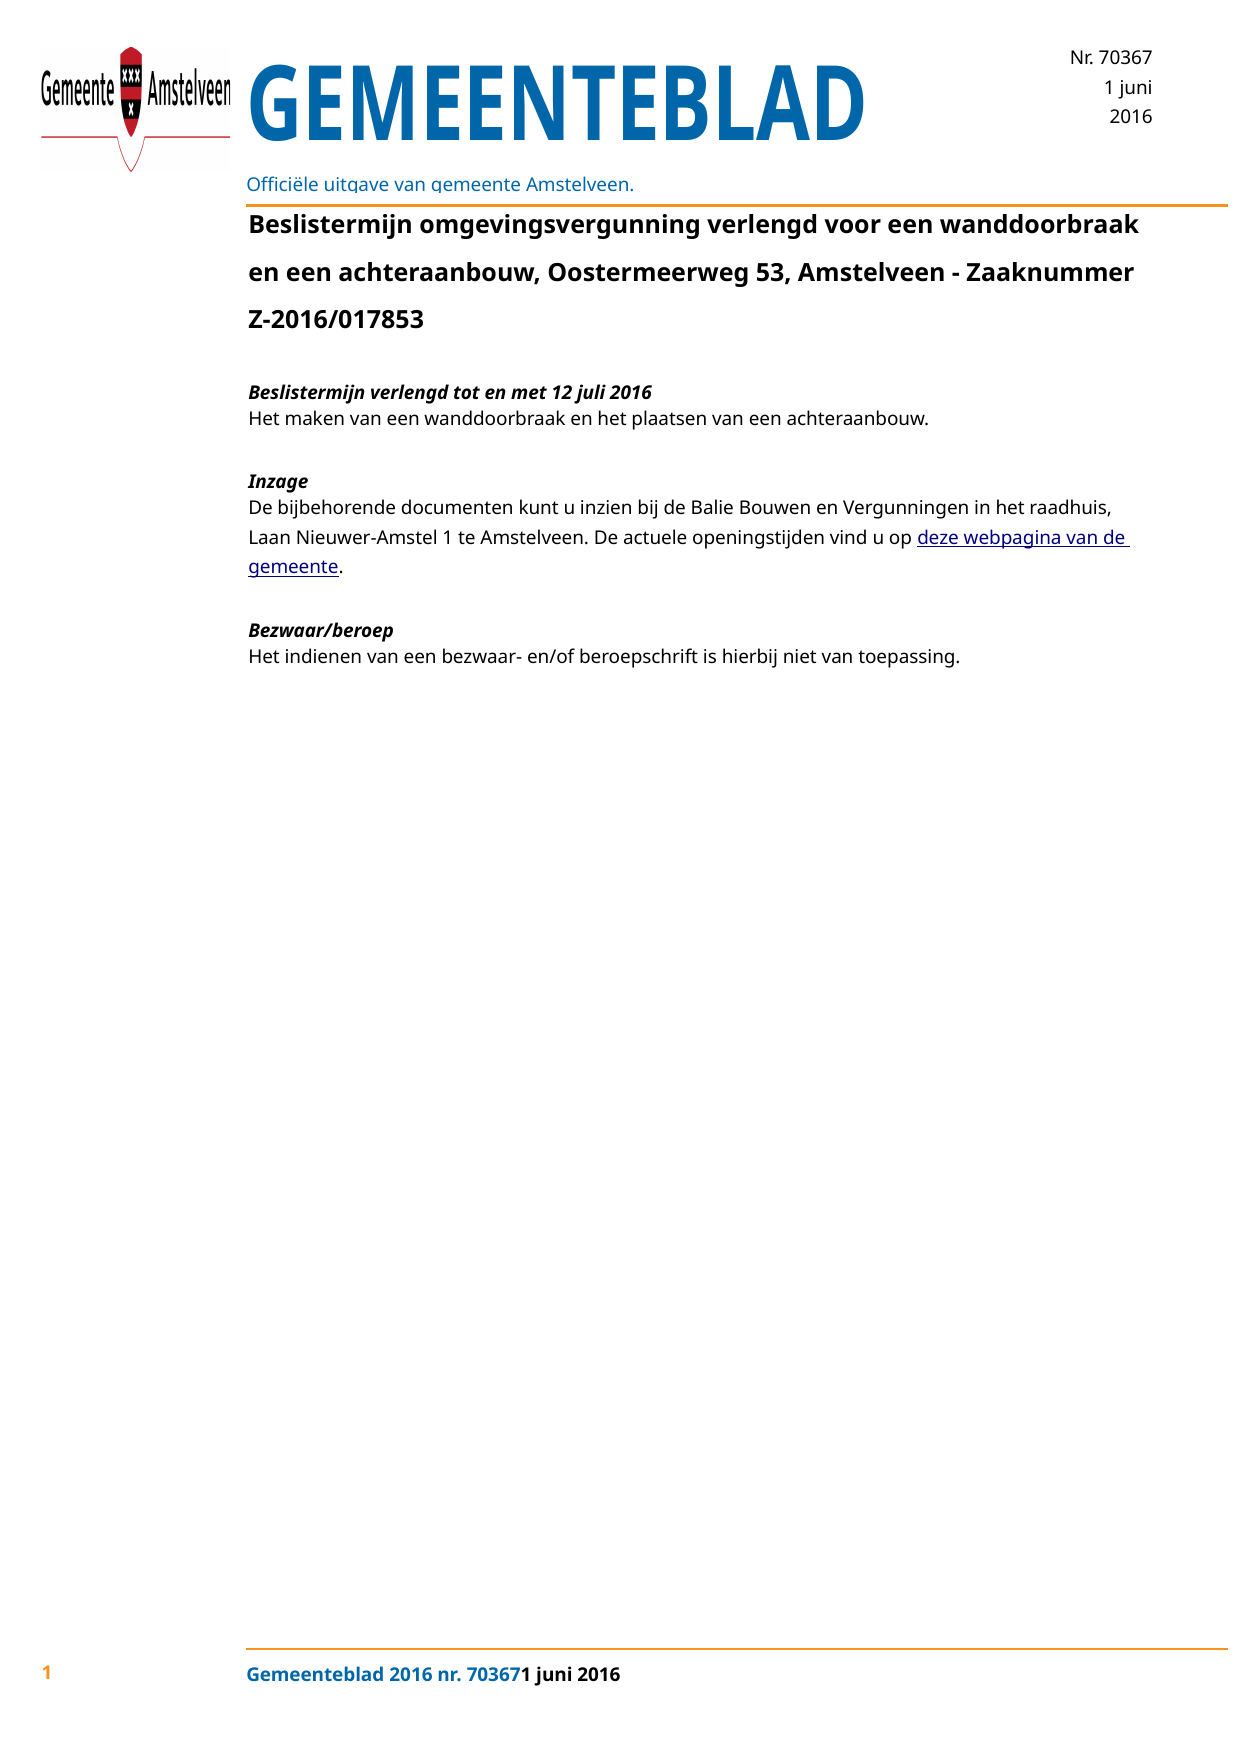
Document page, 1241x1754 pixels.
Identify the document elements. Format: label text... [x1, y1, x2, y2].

picture [41, 47, 231, 172]
text Het maken van een wanddoorbraak en het plaatsen van een achteraanbouw. [248, 405, 1152, 431]
text Het indienen van een bezwaar- en/of beroepschrift is hierbij niet van toepassing. [248, 643, 1152, 669]
text Inzage [248, 469, 1152, 494]
text Beslistermijn verlengd tot en met 12 juli 2016 [248, 379, 1152, 405]
text Bezwaar/beroep [248, 618, 1152, 643]
text Beslistermijn omgevingsvergunning verlengd voor een wanddoorbraak en een achteraanbouw, Oostermeerweg 53, Amstelveen - Zaaknummer Z-2016/017853 [248, 207, 1152, 336]
text De bijbehorende documenten kunt u inzien bij de Balie Bouwen en Vergunningen in het raadhuis, Laan Nieuwer-Amstel 1 te Amstelveen. De actuele openingstijden vind u op deze webpagina van de gemeente. [248, 494, 1152, 579]
